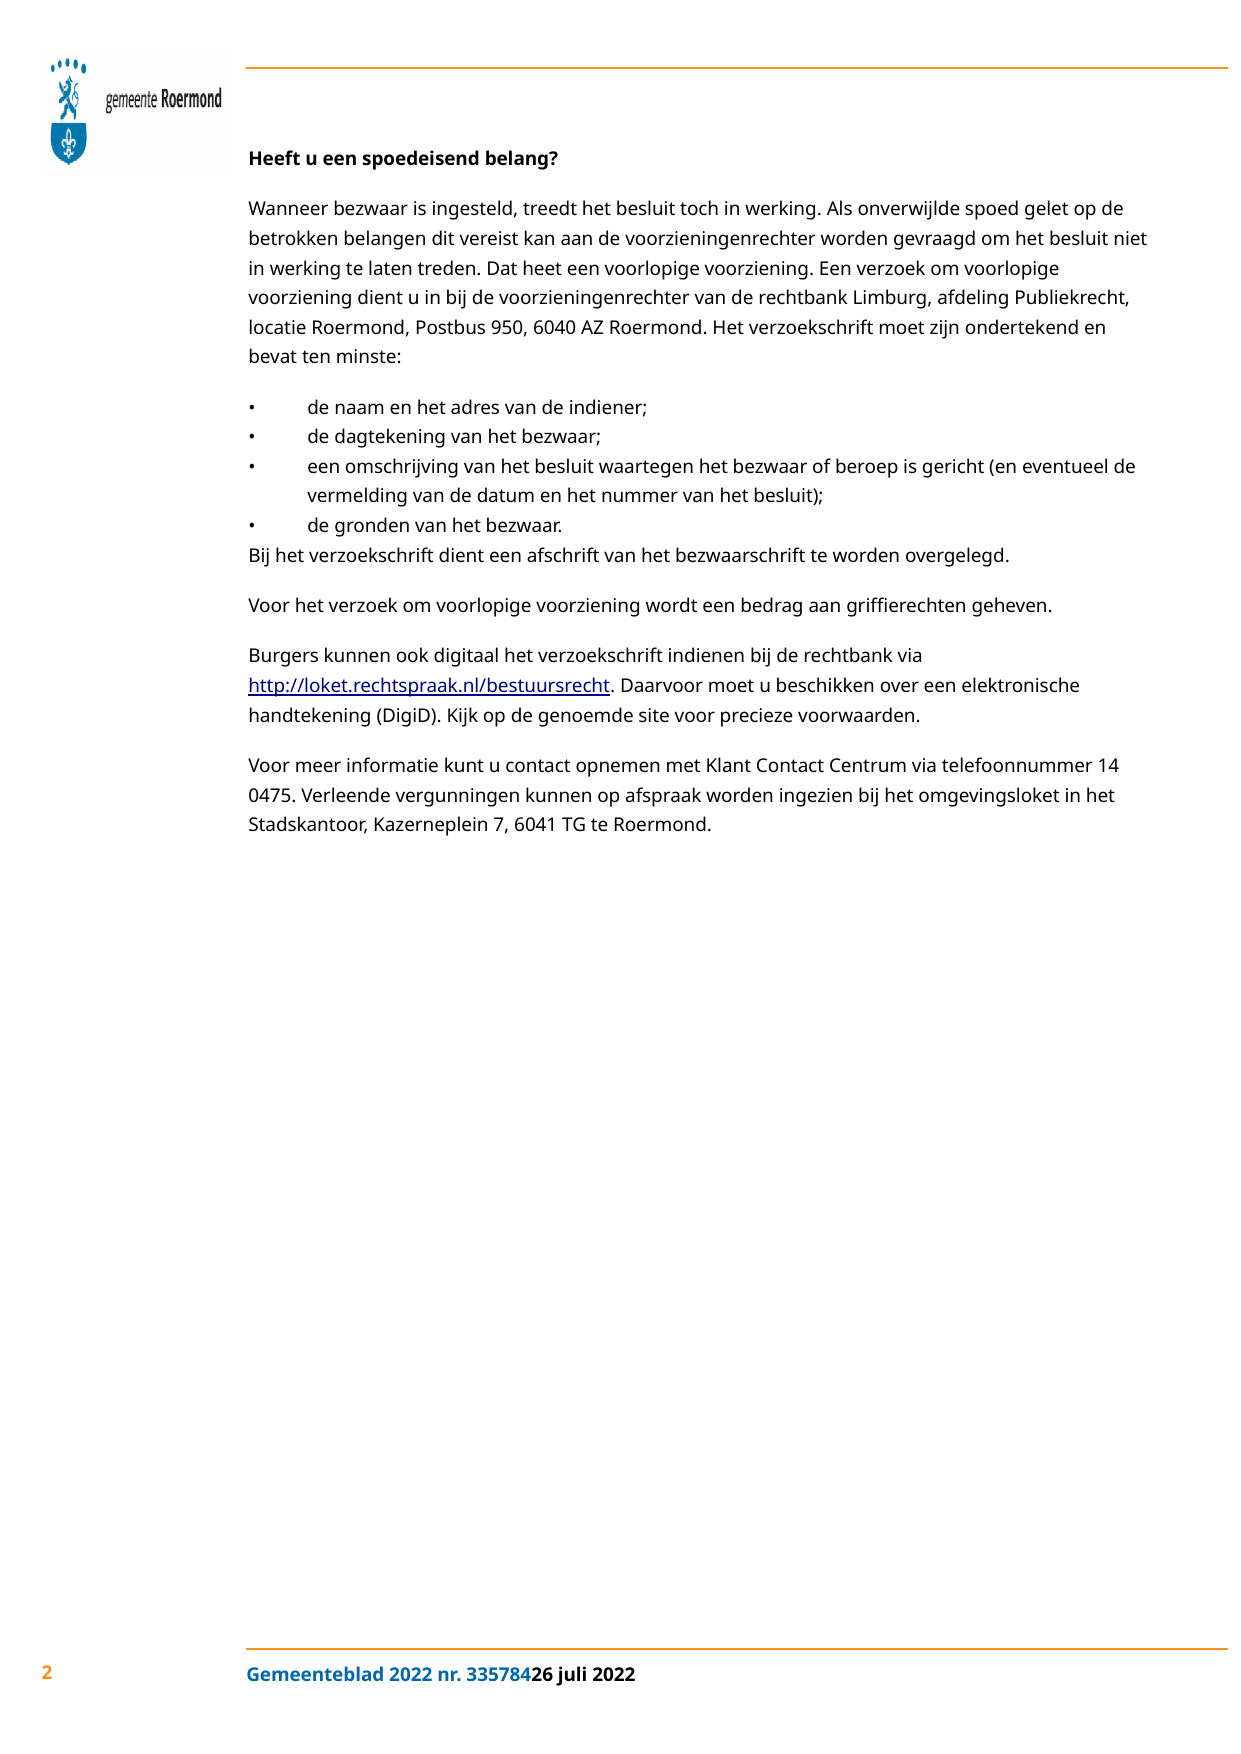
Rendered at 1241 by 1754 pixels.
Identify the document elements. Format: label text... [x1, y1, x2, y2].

text Heeft u een spoedeisend belang? [248, 145, 1152, 171]
text Voor meer informatie kunt u contact opnemen met Klant Contact Centrum via telefoonnummer 14 0475. Verleende vergunningen kunnen op afspraak worden ingezien bij het omgevingsloket in het Stadskantoor, Kazerneplein 7, 6041 TG te Roermond. [248, 752, 1152, 837]
list de dagtekening van het bezwaar; [248, 423, 1152, 449]
list de gronden van het bezwaar. [248, 512, 1152, 538]
text Burgers kunnen ook digitaal het verzoekschrift indienen bij de rechtbank via http://loket.rechtspraak.nl/bestuursrecht. Daarvoor moet u beschikken over een elektronische handtekening (DigiD). Kijk op de genoemde site voor precieze voorwaarden. [248, 643, 1152, 728]
list een omschrijving van het besluit waartegen het bezwaar of beroep is gericht (en eventueel de vermelding van de datum en het nummer van het besluit); [248, 453, 1152, 508]
picture [41, 47, 231, 172]
text Wanneer bezwaar is ingesteld, treedt het besluit toch in werking. Als onverwijlde spoed gelet op de betrokken belangen dit vereist kan aan de voorzieningenrechter worden gevraagd om het besluit niet in werking te laten treden. Dat heet een voorlopige voorziening. Een verzoek om voorlopige voorziening dient u in bij de voorzieningenrechter van de rechtbank Limburg, afdeling Publiekrecht, locatie Roermond, Postbus 950, 6040 AZ Roermond. Het verzoekschrift moet zijn ondertekend en bevat ten minste: [248, 196, 1152, 369]
text Bij het verzoekschrift dient een afschrift van het bezwaarschrift te worden overgelegd. [248, 542, 1152, 568]
text Voor het verzoek om voorlopige voorziening wordt een bedrag aan griffierechten geheven. [248, 592, 1152, 618]
list de naam en het adres van de indiener; [248, 394, 1152, 420]
